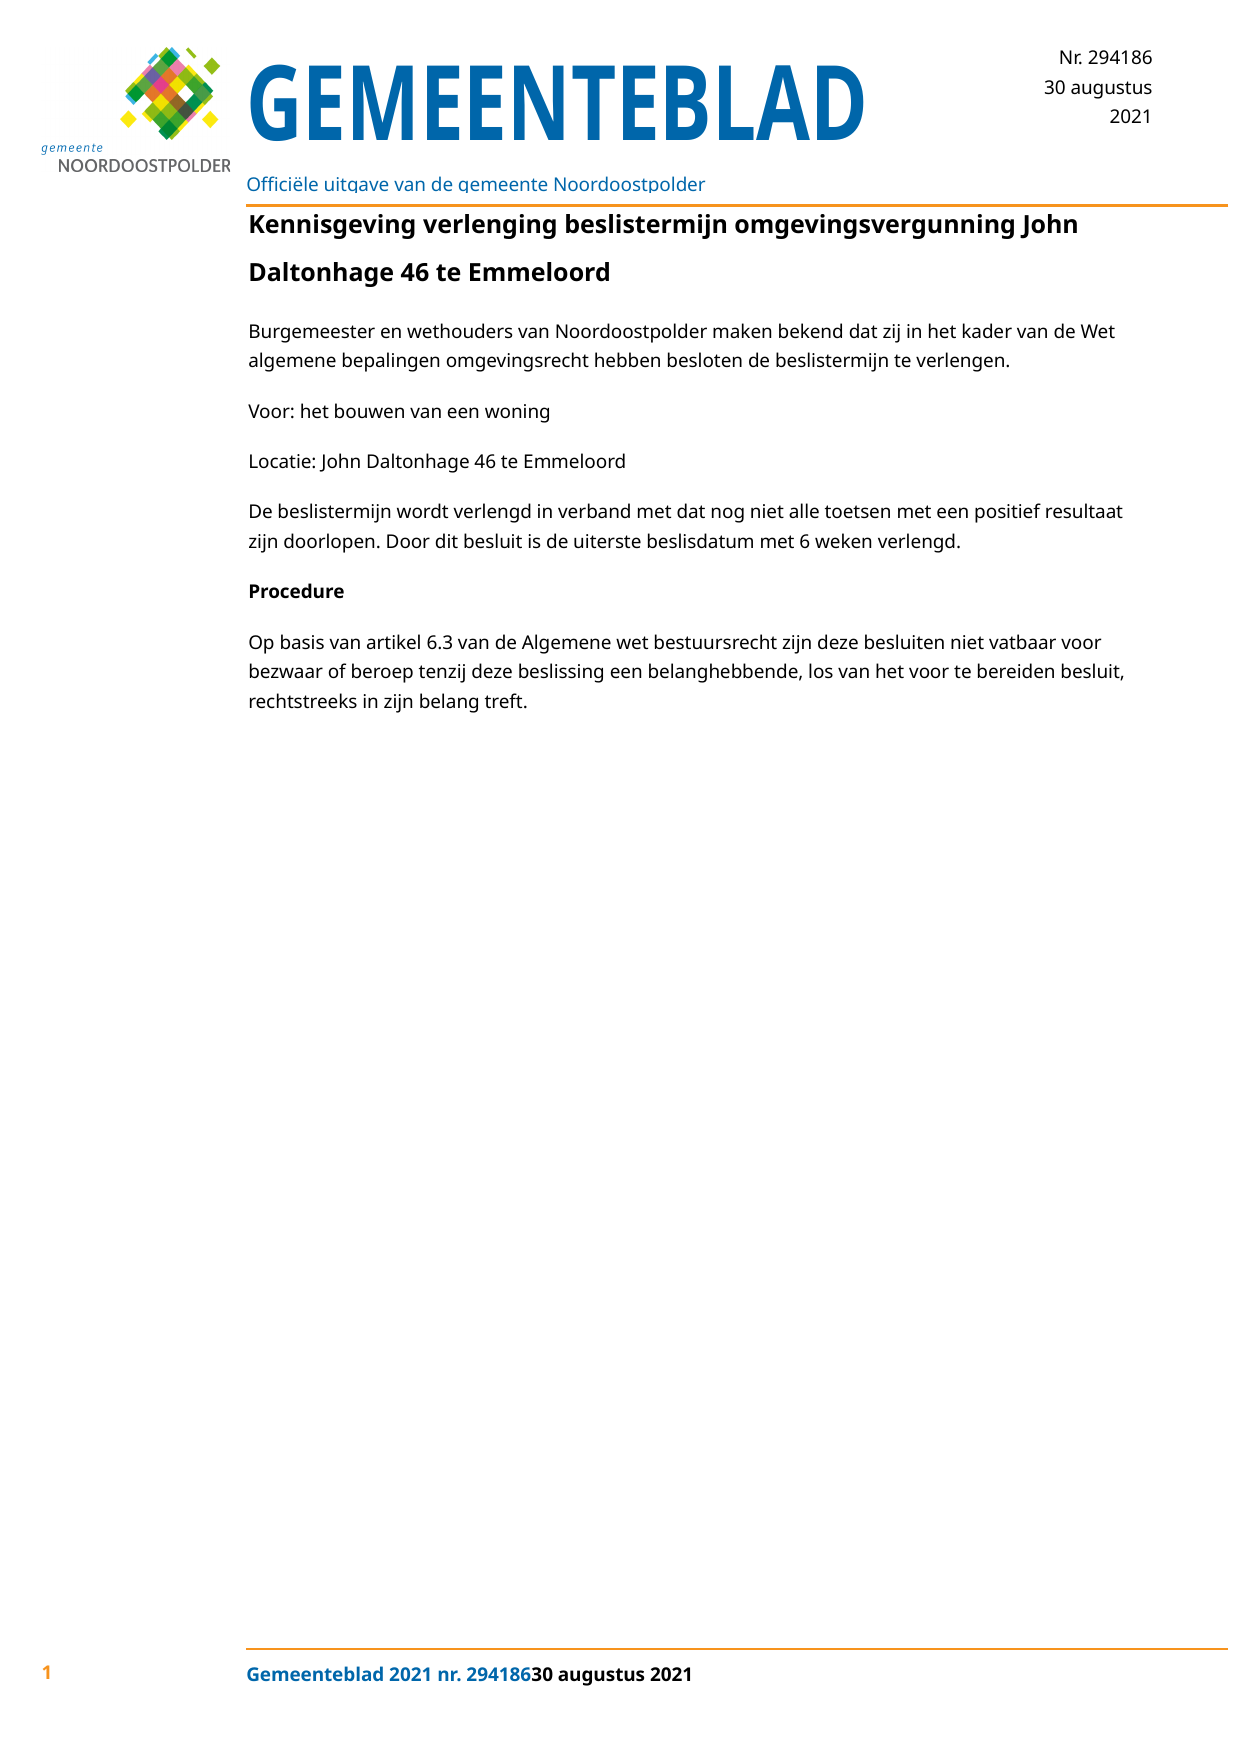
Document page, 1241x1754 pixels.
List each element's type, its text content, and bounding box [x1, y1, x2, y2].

text Burgemeester en wethouders van Noordoostpolder maken bekend dat zij in het kader van de Wet algemene bepalingen omgevingsrecht hebben besloten de beslistermijn te verlengen. [248, 318, 1152, 373]
text Op basis van artikel 6.3 van de Algemene wet bestuursrecht zijn deze besluiten niet vatbaar voor bezwaar of beroep tenzij deze beslissing een belanghebbende, los van het voor te bereiden besluit, rechtstreeks in zijn belang treft. [248, 629, 1152, 714]
picture [41, 47, 231, 172]
text Kennisgeving verlenging beslistermijn omgevingsvergunning John Daltonhage 46 te Emmeloord [248, 207, 1152, 288]
text Locatie: John Daltonhage 46 te Emmeloord [248, 448, 1152, 474]
text Procedure [248, 579, 1152, 604]
text De beslistermijn wordt verlengd in verband met​ ​​dat nog niet alle toetsen met een positief resultaat zijn doorlopen. Door dit besluit is de uiterste beslisdatum met 6 weken verlengd. [248, 499, 1152, 554]
text Voor: het bouwen van een woning [248, 398, 1152, 424]
